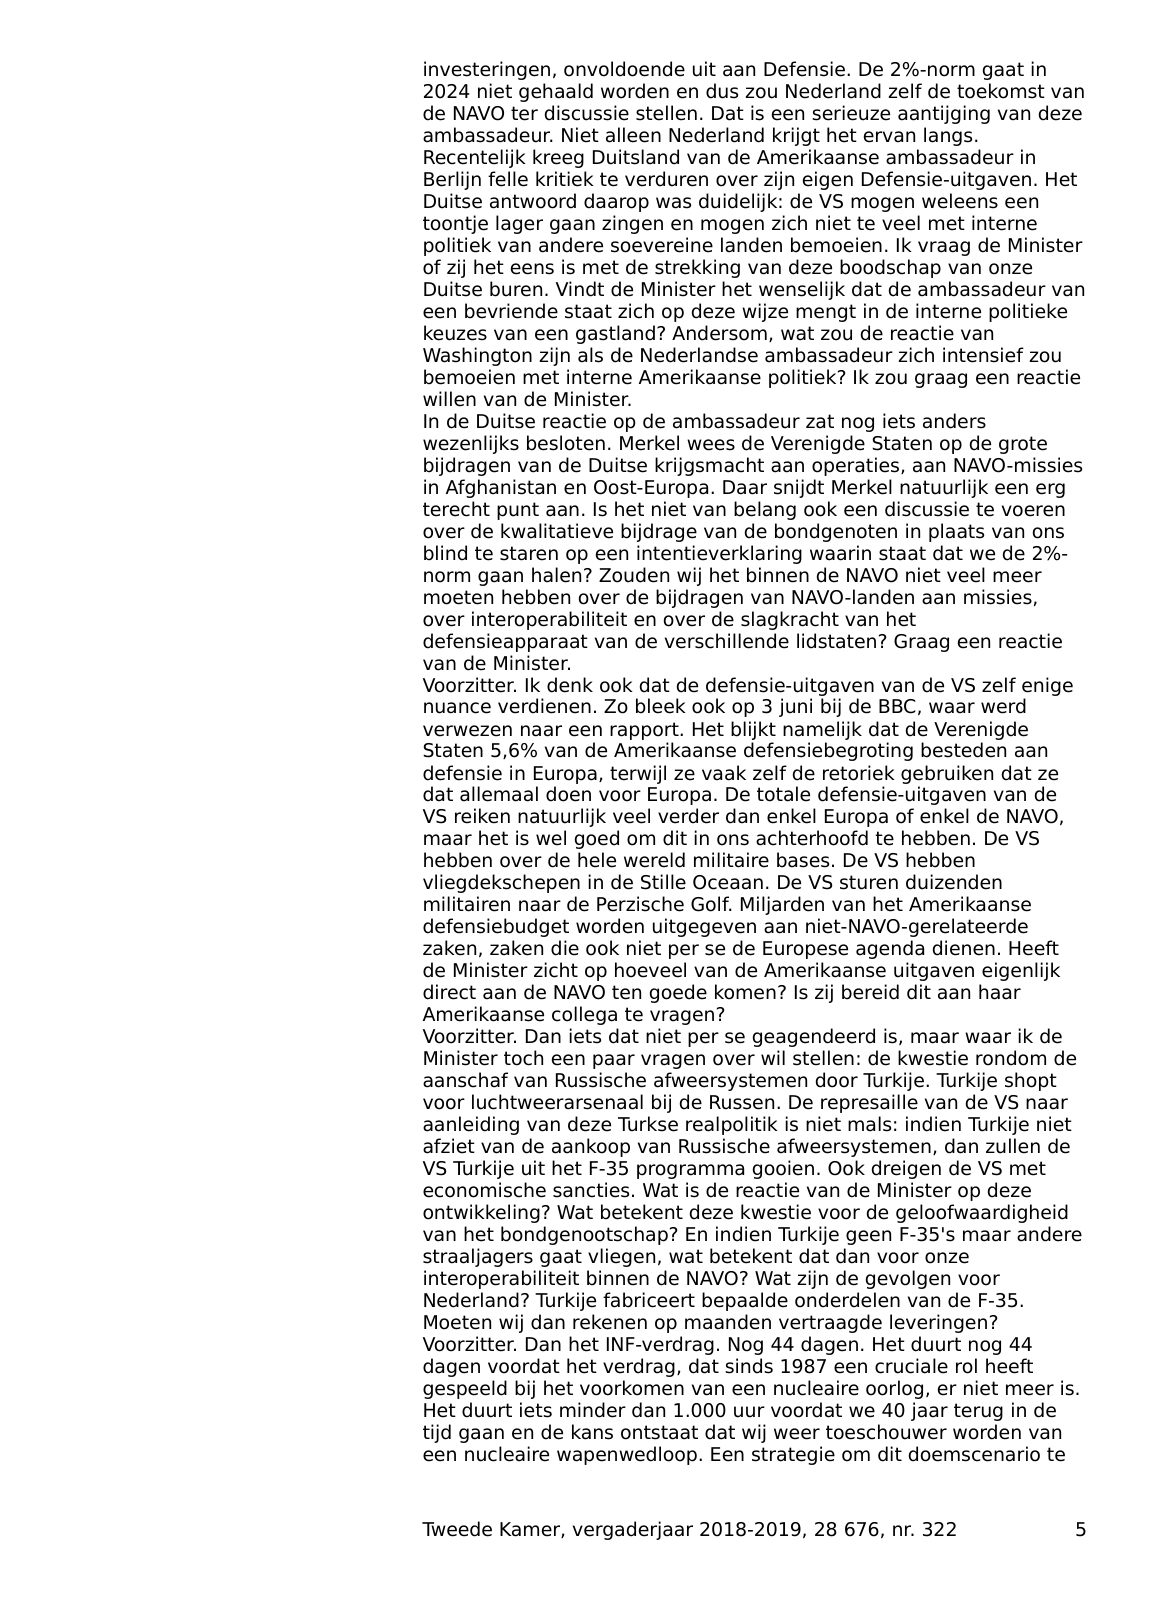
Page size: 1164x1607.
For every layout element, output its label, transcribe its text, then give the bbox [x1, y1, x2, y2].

text investeringen, onvoldoende uit aan Defensie. De 2%-norm gaat in 2024 niet gehaald worden en dus zou Nederland zelf de toekomst van de NAVO ter discussie stellen. Dat is een serieuze aantijging van deze ambassadeur. Niet alleen Nederland krijgt het ervan langs. Recentelijk kreeg Duitsland van de Amerikaanse ambassadeur in Berlijn felle kritiek te verduren over zijn eigen Defensie-uitgaven. Het Duitse antwoord daarop was duidelijk: de VS mogen weleens een toontje lager gaan zingen en mogen zich niet te veel met interne politiek van andere soevereine landen bemoeien. Ik vraag de Minister of zij het eens is met de strekking van deze boodschap van onze Duitse buren. Vindt de Minister het wenselijk dat de ambassadeur van een bevriende staat zich op deze wijze mengt in de interne politieke keuzes van een gastland? Andersom, wat zou de reactie van Washington zijn als de Nederlandse ambassadeur zich intensief zou bemoeien met interne Amerikaanse politiek? Ik zou graag een reactie willen van de Minister. [422, 59, 1087, 411]
text In de Duitse reactie op de ambassadeur zat nog iets anders wezenlijks besloten. Merkel wees de Verenigde Staten op de grote bijdragen van de Duitse krijgsmacht aan operaties, aan NAVO-missies in Afghanistan en Oost-Europa. Daar snijdt Merkel natuurlijk een erg terecht punt aan. Is het niet van belang ook een discussie te voeren over de kwalitatieve bijdrage van de bondgenoten in plaats van ons blind te staren op een intentieverklaring waarin staat dat we de 2%-norm gaan halen? Zouden wij het binnen de NAVO niet veel meer moeten hebben over de bijdragen van NAVO-landen aan missies, over interoperabiliteit en over de slagkracht van het defensieapparaat van de verschillende lidstaten? Graag een reactie van de Minister. [422, 411, 1087, 674]
text Voorzitter. Ik denk ook dat de defensie-uitgaven van de VS zelf enige nuance verdienen. Zo bleek ook op 3 juni bij de BBC, waar werd verwezen naar een rapport. Het blijkt namelijk dat de Verenigde Staten 5,6% van de Amerikaanse defensiebegroting besteden aan defensie in Europa, terwijl ze vaak zelf de retoriek gebruiken dat ze dat allemaal doen voor Europa. De totale defensie-uitgaven van de VS reiken natuurlijk veel verder dan enkel Europa of enkel de NAVO, maar het is wel goed om dit in ons achterhoofd te hebben. De VS hebben over de hele wereld militaire bases. De VS hebben vliegdekschepen in de Stille Oceaan. De VS sturen duizenden militairen naar de Perzische Golf. Miljarden van het Amerikaanse defensiebudget worden uitgegeven aan niet-NAVO-gerelateerde zaken, zaken die ook niet per se de Europese agenda dienen. Heeft de Minister zicht op hoeveel van de Amerikaanse uitgaven eigenlijk direct aan de NAVO ten goede komen? Is zij bereid dit aan haar Amerikaanse collega te vragen? [422, 674, 1087, 1026]
text Voorzitter. Dan het INF-verdrag. Nog 44 dagen. Het duurt nog 44 dagen voordat het verdrag, dat sinds 1987 een cruciale rol heeft gespeeld bij het voorkomen van een nucleaire oorlog, er niet meer is. Het duurt iets minder dan 1.000 uur voordat we 40 jaar terug in de tijd gaan en de kans ontstaat dat wij weer toeschouwer worden van een nucleaire wapenwedloop. Een strategie om dit doemscenario te [422, 1334, 1087, 1466]
text Voorzitter. Dan iets dat niet per se geagendeerd is, maar waar ik de Minister toch een paar vragen over wil stellen: de kwestie rondom de aanschaf van Russische afweersystemen door Turkije. Turkije shopt voor luchtweerarsenaal bij de Russen. De represaille van de VS naar aanleiding van deze Turkse realpolitik is niet mals: indien Turkije niet afziet van de aankoop van Russische afweersystemen, dan zullen de VS Turkije uit het F-35 programma gooien. Ook dreigen de VS met economische sancties. Wat is de reactie van de Minister op deze ontwikkeling? Wat betekent deze kwestie voor de geloofwaardigheid van het bondgenootschap? En indien Turkije geen F-35's maar andere straaljagers gaat vliegen, wat betekent dat dan voor onze interoperabiliteit binnen de NAVO? Wat zijn de gevolgen voor Nederland? Turkije fabriceert bepaalde onderdelen van de F-35. Moeten wij dan rekenen op maanden vertraagde leveringen? [422, 1026, 1087, 1334]
